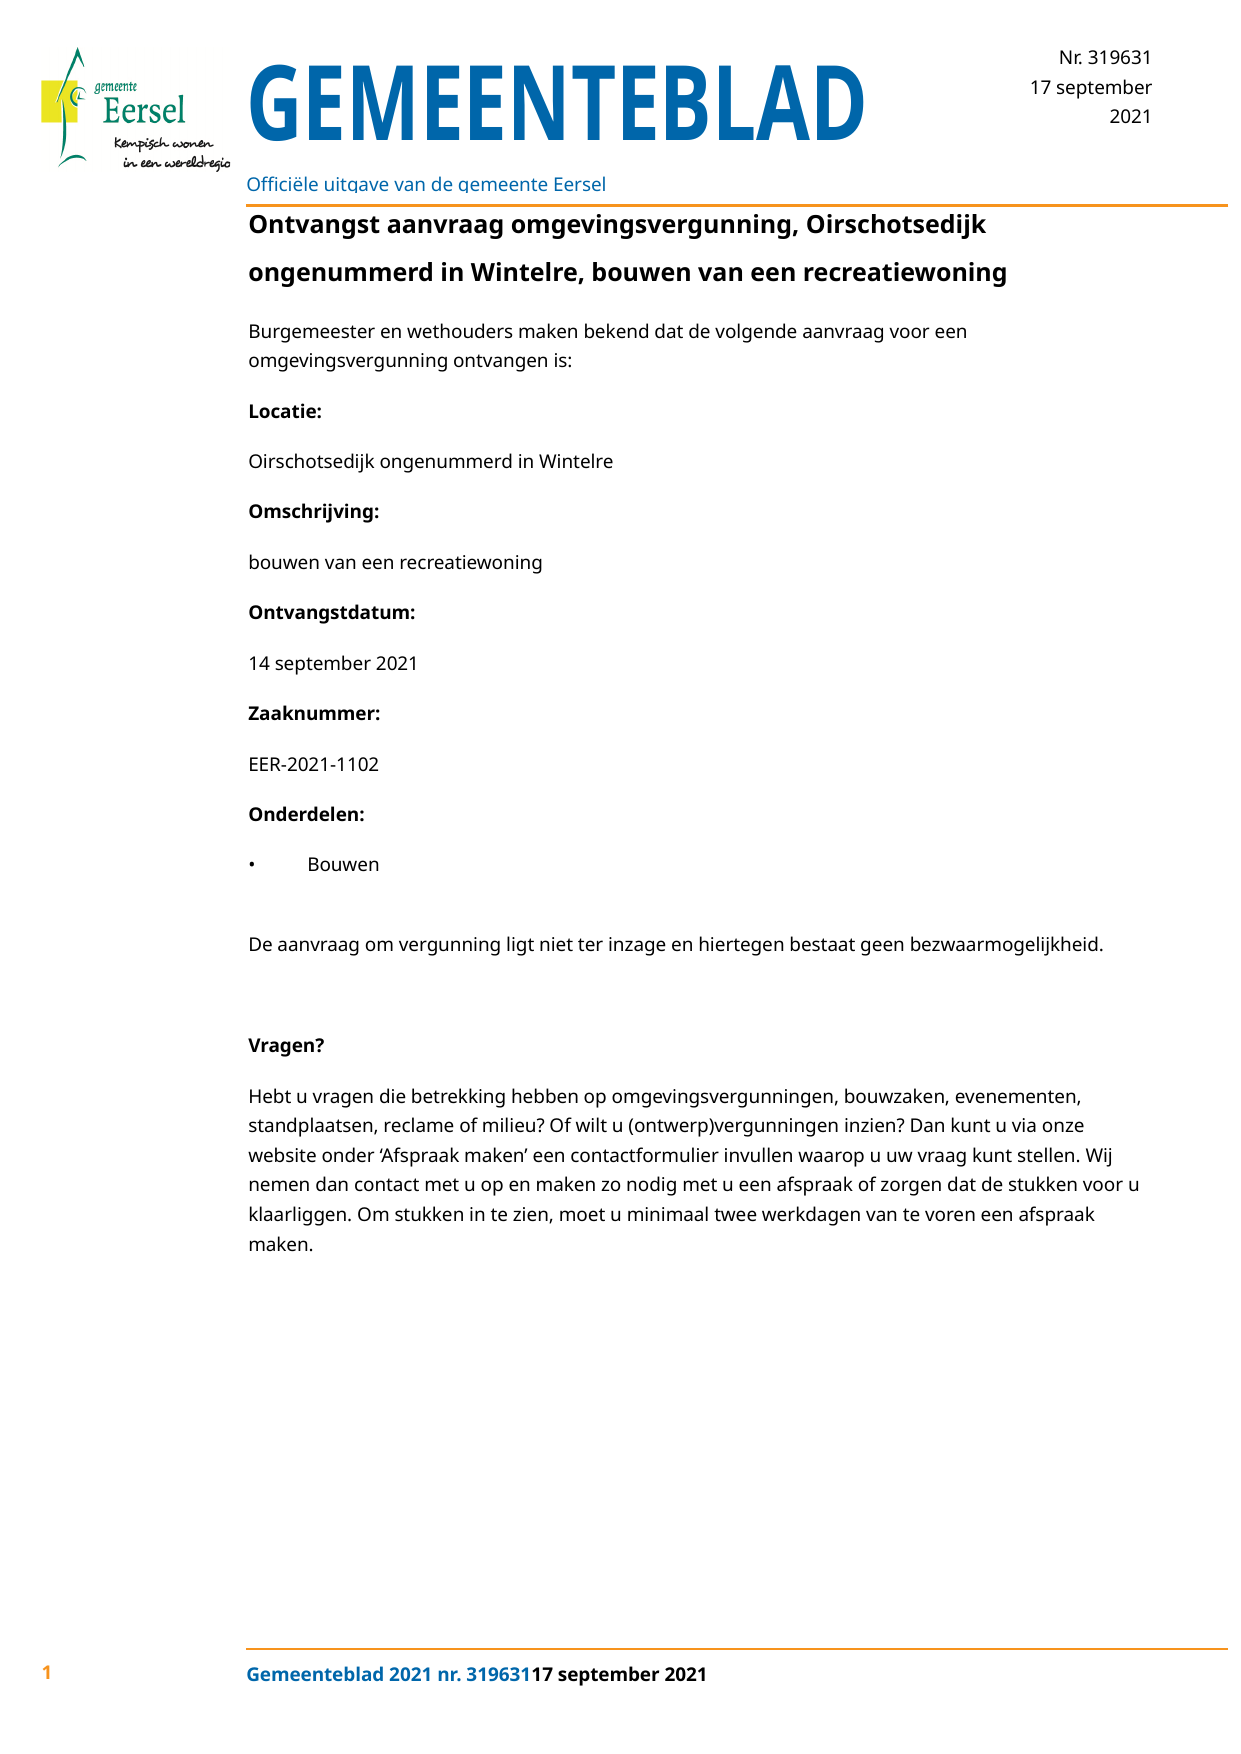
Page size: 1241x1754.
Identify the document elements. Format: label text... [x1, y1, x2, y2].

picture [41, 47, 231, 172]
text Oirschotsedijk ongenummerd in Wintelre [248, 448, 1152, 474]
text Onderdelen: [248, 801, 1152, 827]
text bouwen van een recreatiewoning [248, 549, 1152, 575]
text Locatie: [248, 398, 1152, 424]
text Hebt u vragen die betrekking hebben op omgevingsvergunningen, bouwzaken, evenementen, standplaatsen, reclame of milieu? Of wilt u (ontwerp)vergunningen inzien? Dan kunt u via onze website onder ‘Afspraak maken’ een contactformulier invullen waarop u uw vraag kunt stellen. Wij nemen dan contact met u op en maken zo nodig met u een afspraak of zorgen dat de stukken voor u klaarliggen. Om stukken in te zien, moet u minimaal twee werkdagen van te voren een afspraak maken. [248, 1083, 1152, 1257]
text Ontvangstdatum: [248, 599, 1152, 625]
text 14 september 2021 [248, 650, 1152, 676]
text Omschrijving: [248, 499, 1152, 524]
text EER-2021-1102 [248, 751, 1152, 777]
list Bouwen [248, 852, 1152, 877]
text De aanvraag om vergunning ligt niet ter inzage en hiertegen bestaat geen bezwaarmogelijkheid. [248, 932, 1152, 957]
text Zaaknummer: [248, 700, 1152, 726]
text Burgemeester en wethouders maken bekend dat de volgende aanvraag voor een omgevingsvergunning ontvangen is: [248, 318, 1152, 373]
text Ontvangst aanvraag omgevingsvergunning, Oirschotsedijk ongenummerd in Wintelre, bouwen van een recreatiewoning [248, 207, 1152, 288]
text Vragen? [248, 1032, 1152, 1058]
